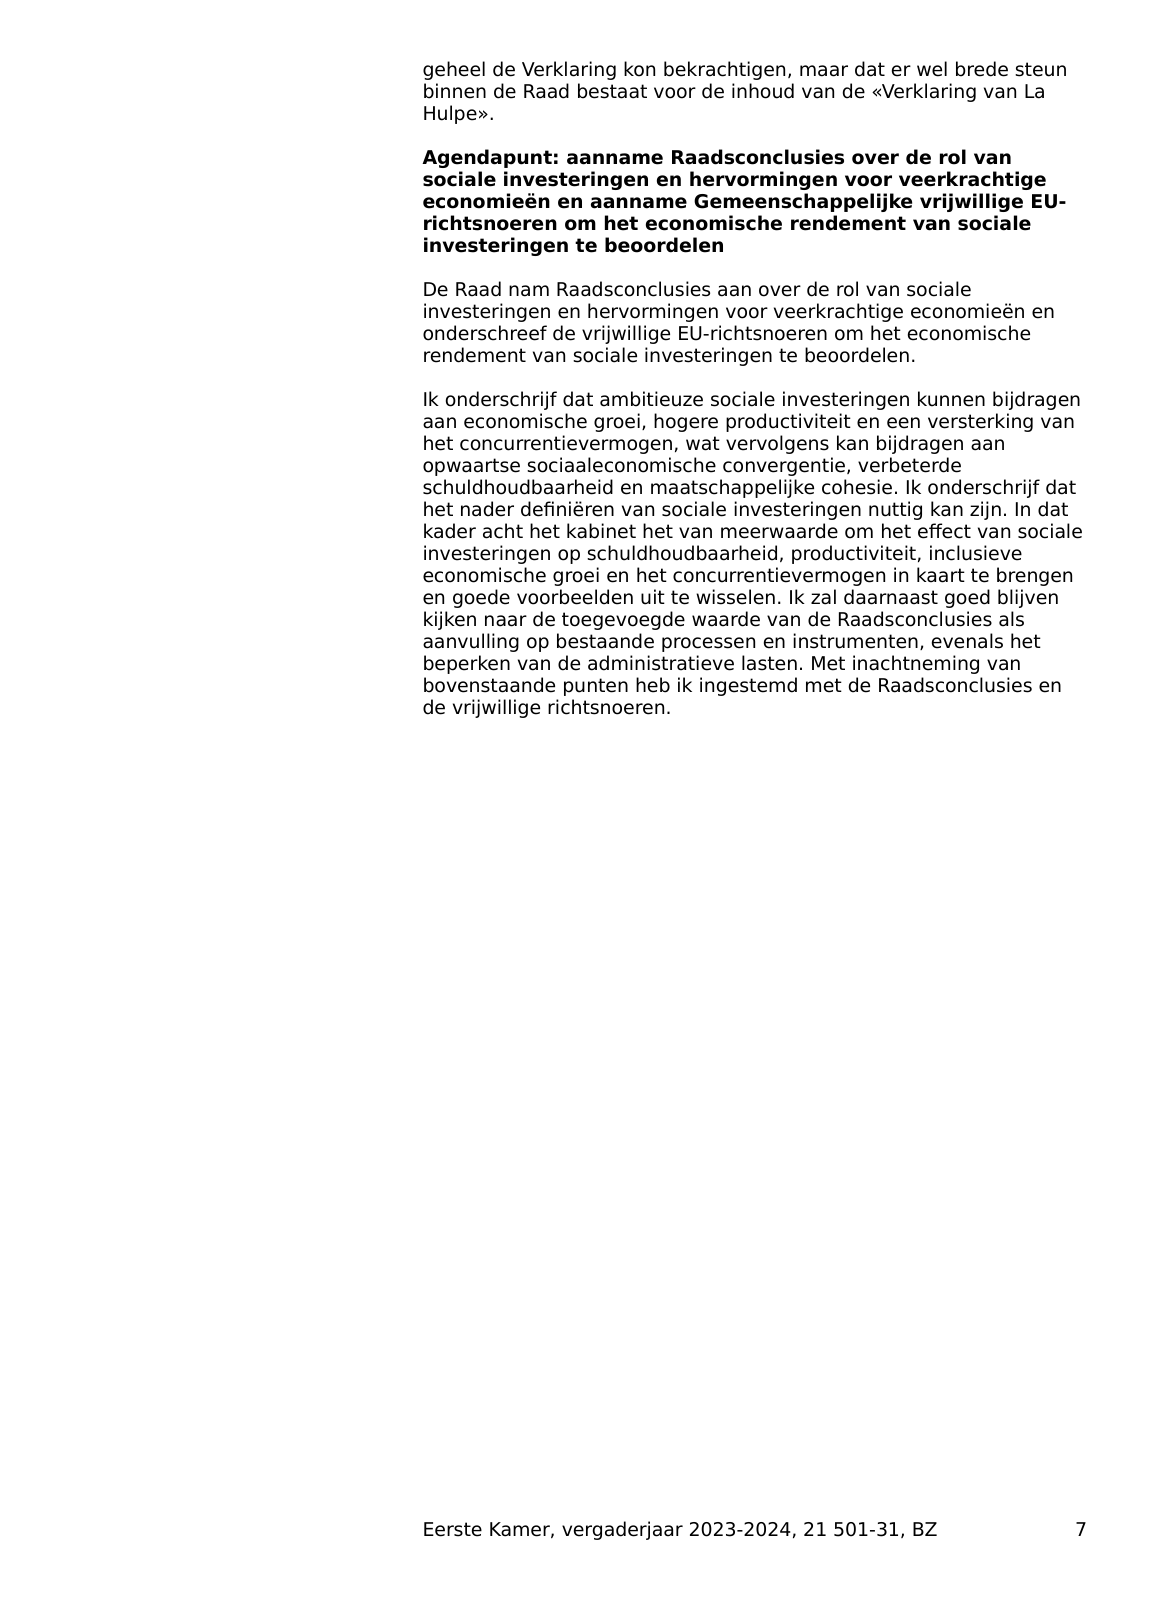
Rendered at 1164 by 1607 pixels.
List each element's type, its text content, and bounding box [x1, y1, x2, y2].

text geheel de Verklaring kon bekrachtigen, maar dat er wel brede steun binnen de Raad bestaat voor de inhoud van de «Verklaring van La Hulpe». [422, 59, 1087, 125]
text Ik onderschrijf dat ambitieuze sociale investeringen kunnen bijdragen aan economische groei, hogere productiviteit en een versterking van het concurrentievermogen, wat vervolgens kan bijdragen aan opwaartse sociaaleconomische convergentie, verbeterde schuldhoudbaarheid en maatschappelijke cohesie. Ik onderschrijf dat het nader definiëren van sociale investeringen nuttig kan zijn. In dat kader acht het kabinet het van meerwaarde om het effect van sociale investeringen op schuldhoudbaarheid, productiviteit, inclusieve economische groei en het concurrentievermogen in kaart te brengen en goede voorbeelden uit te wisselen. Ik zal daarnaast goed blijven kijken naar de toegevoegde waarde van de Raadsconclusies als aanvulling op bestaande processen en instrumenten, evenals het beperken van de administratieve lasten. Met inachtneming van bovenstaande punten heb ik ingestemd met de Raadsconclusies en de vrijwillige richtsnoeren. [422, 389, 1087, 719]
subtitle Agendapunt: aanname Raadsconclusies over de rol van sociale investeringen en hervormingen voor veerkrachtige economieën en aanname Gemeenschappelijke vrijwillige EU-richtsnoeren om het economische rendement van sociale investeringen te beoordelen [422, 147, 1087, 257]
text De Raad nam Raadsconclusies aan over de rol van sociale investeringen en hervormingen voor veerkrachtige economieën en onderschreef de vrijwillige EU-richtsnoeren om het economische rendement van sociale investeringen te beoordelen. [422, 279, 1087, 367]
